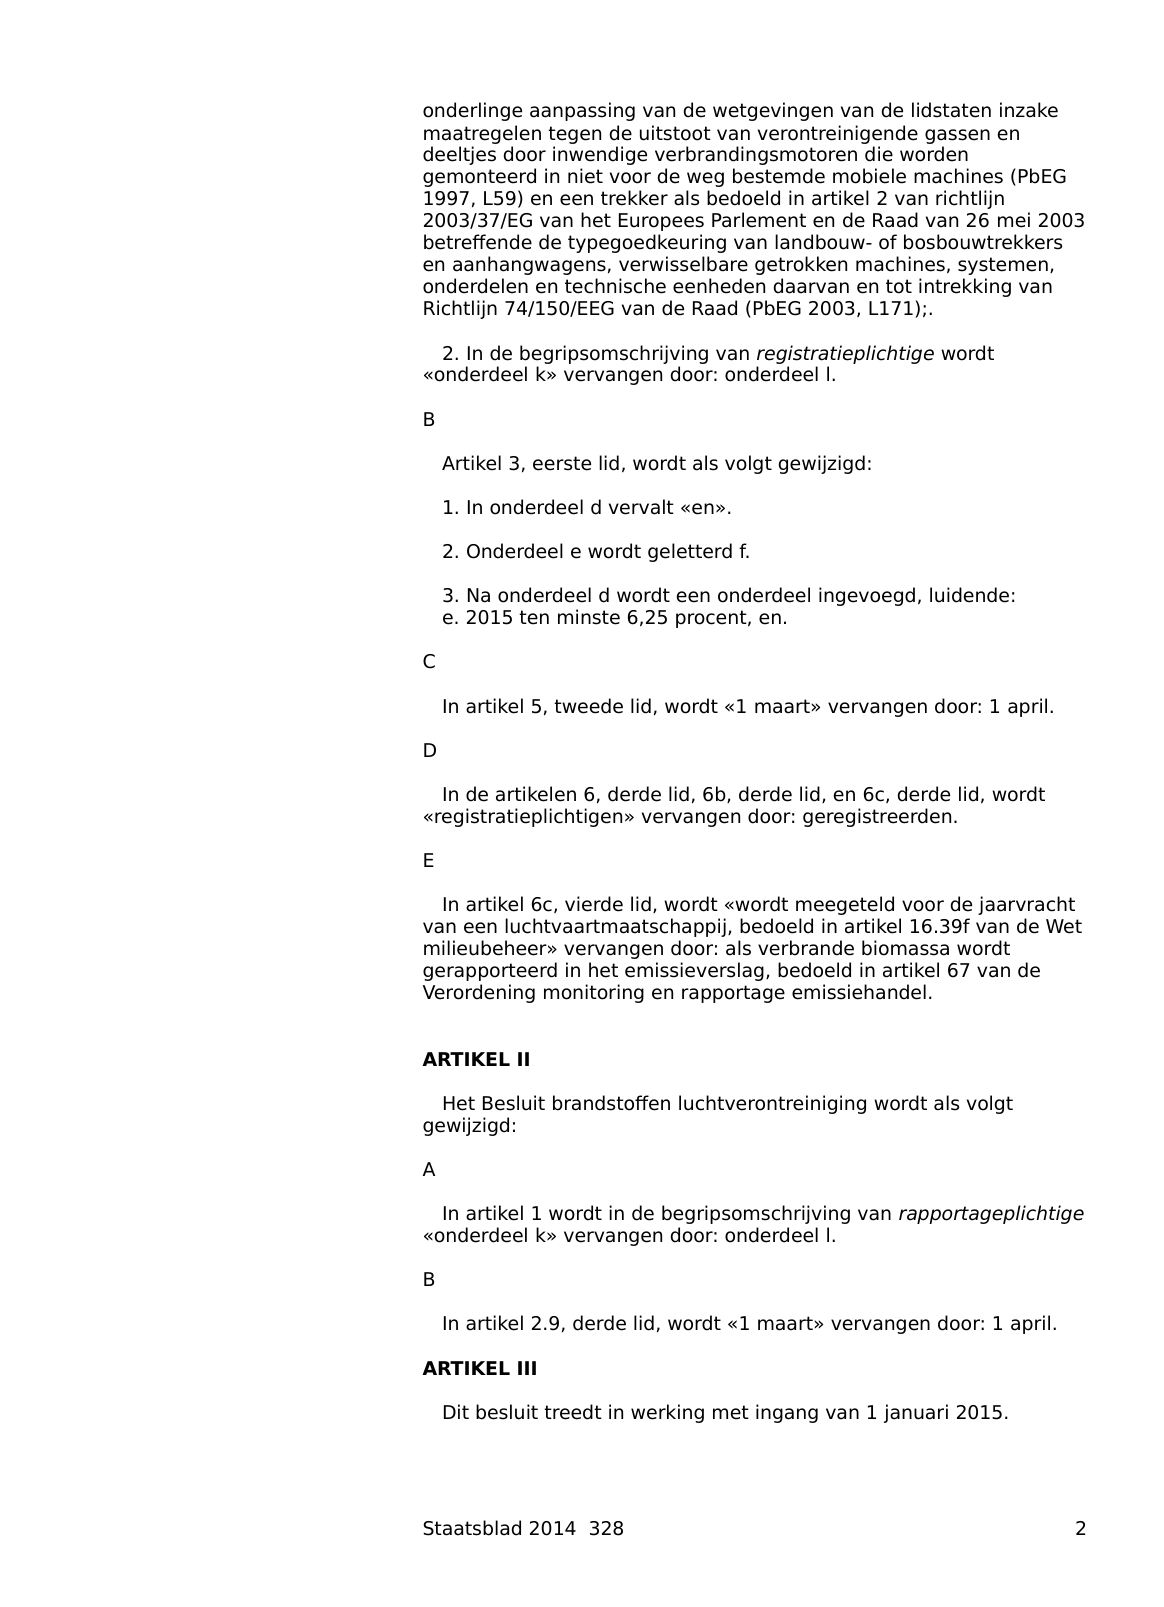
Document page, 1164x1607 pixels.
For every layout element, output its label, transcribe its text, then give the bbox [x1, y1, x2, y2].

text 3. Na onderdeel d wordt een onderdeel ingevoegd, luidende: [422, 585, 1087, 607]
text 2. In de begripsomschrijving van registratieplichtige wordt «onderdeel k» vervangen door: onderdeel l. [422, 342, 1087, 386]
text Het Besluit brandstoffen luchtverontreiniging wordt als volgt gewijzigd: [422, 1093, 1087, 1137]
text In artikel 5, tweede lid, wordt «1 maart» vervangen door: 1 april. [422, 696, 1087, 717]
text In artikel 2.9, derde lid, wordt «1 maart» vervangen door: 1 april. [422, 1313, 1087, 1335]
text 2. Onderdeel e wordt geletterd f. [422, 541, 1087, 563]
text Artikel 3, eerste lid, wordt als volgt gewijzigd: [422, 453, 1087, 475]
text onderlinge aanpassing van de wetgevingen van de lidstaten inzake maatregelen tegen de uitstoot van verontreinigende gassen en deeltjes door inwendige verbrandingsmotoren die worden gemonteerd in niet voor de weg bestemde mobiele machines (PbEG 1997, L59) en een trekker als bedoeld in artikel 2 van richtlijn 2003/37/EG van het Europees Parlement en de Raad van 26 mei 2003 betreffende de typegoedkeuring van landbouw- of bosbouwtrekkers en aanhangwagens, verwisselbare getrokken machines, systemen, onderdelen en technische eenheden daarvan en tot intrekking van Richtlĳn 74/150/EEG van de Raad (PbEG 2003, L171);. [422, 100, 1087, 320]
subtitle ARTIKEL II [422, 1048, 1087, 1070]
text In de artikelen 6, derde lid, 6b, derde lid, en 6c, derde lid, wordt «registratieplichtigen» vervangen door: geregistreerden. [422, 784, 1087, 828]
text C [422, 651, 1087, 673]
text In artikel 1 wordt in de begripsomschrijving van rapportageplichtige «onderdeel k» vervangen door: onderdeel l. [422, 1203, 1087, 1247]
text Dit besluit treedt in werking met ingang van 1 januari 2015. [422, 1402, 1087, 1423]
text B [422, 1269, 1087, 1291]
text In artikel 6c, vierde lid, wordt «wordt meegeteld voor de jaarvracht van een luchtvaartmaatschappij, bedoeld in artikel 16.39f van de Wet milieubeheer» vervangen door: als verbrande biomassa wordt gerapporteerd in het emissieverslag, bedoeld in artikel 67 van de Verordening monitoring en rapportage emissiehandel. [422, 894, 1087, 1004]
text A [422, 1159, 1087, 1181]
text E [422, 850, 1087, 872]
text 1. In onderdeel d vervalt «en». [422, 497, 1087, 519]
text B [422, 408, 1087, 431]
text e. 2015 ten minste 6,25 procent, en. [422, 607, 1087, 629]
text D [422, 740, 1087, 762]
subtitle ARTIKEL III [422, 1357, 1087, 1379]
